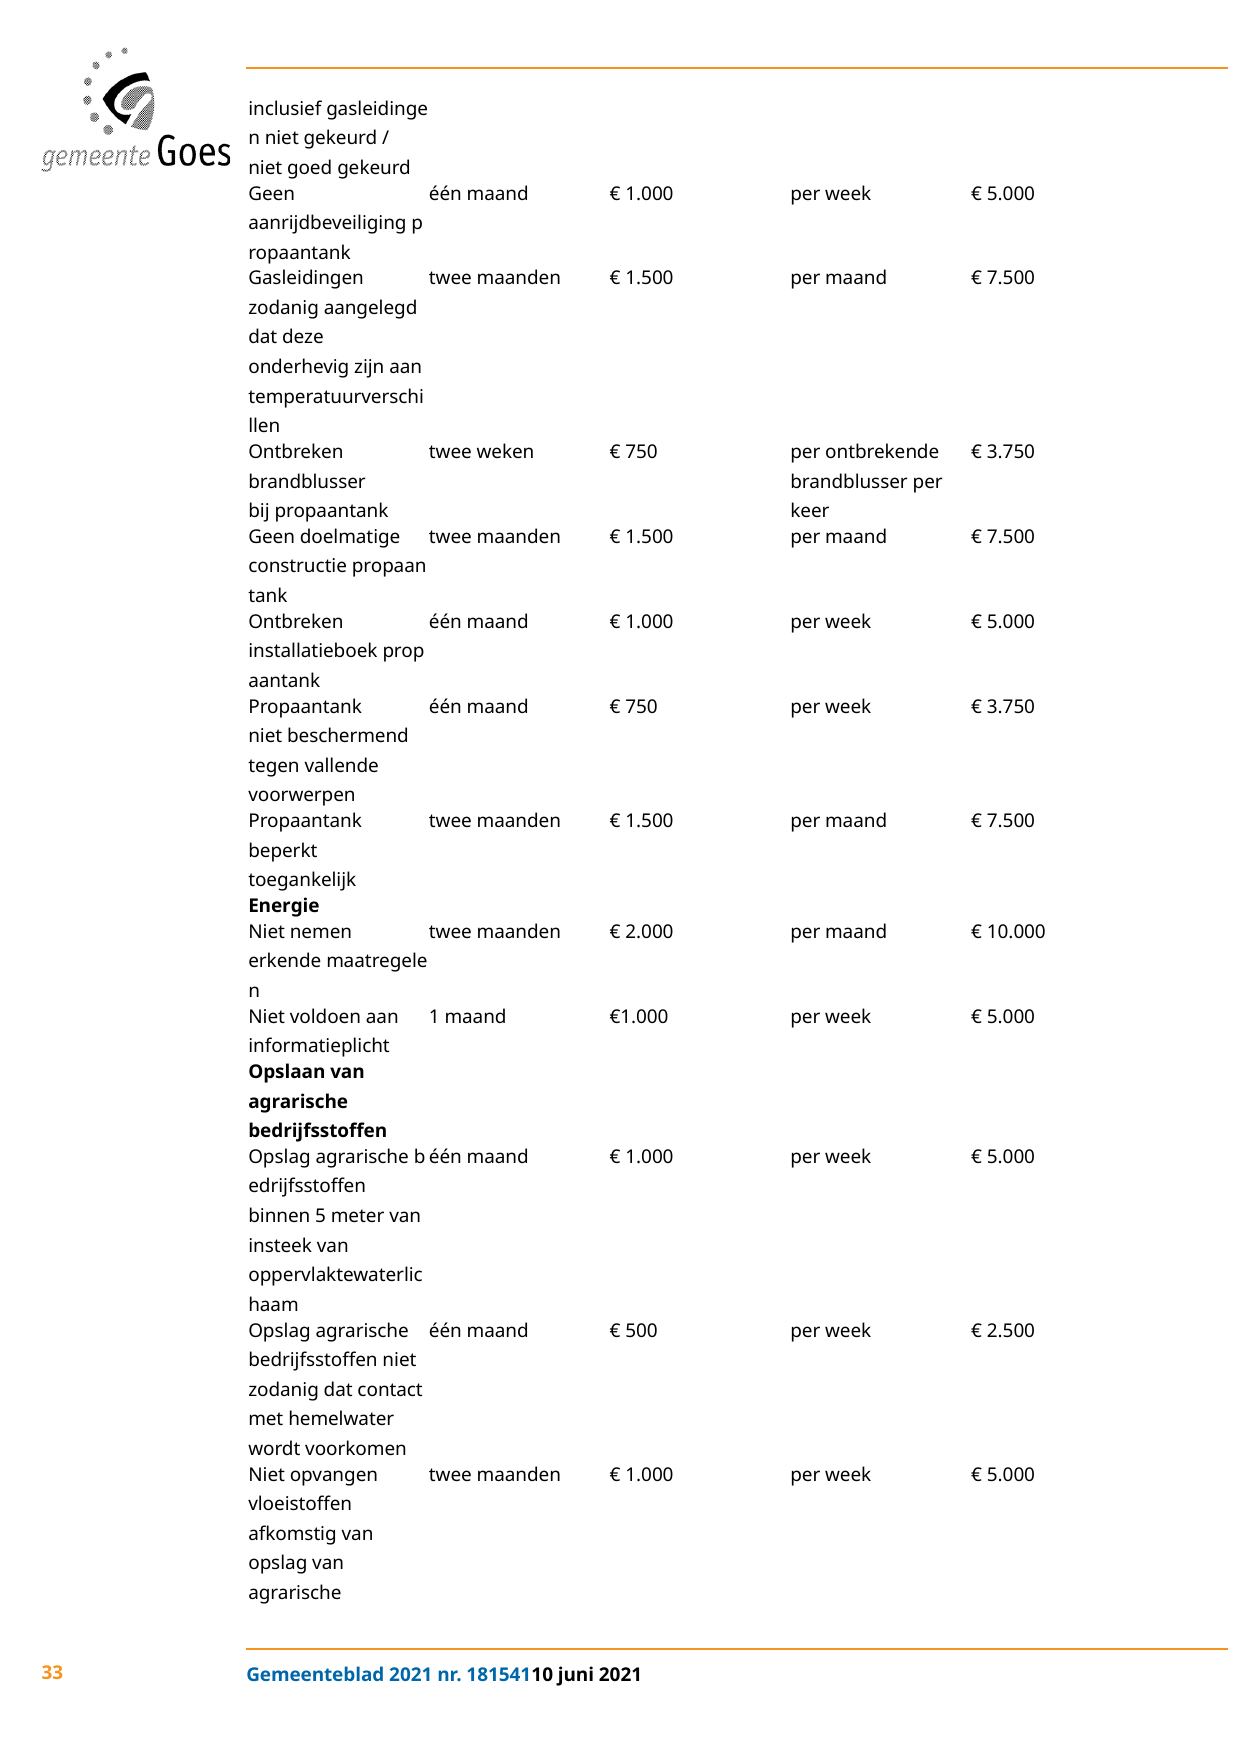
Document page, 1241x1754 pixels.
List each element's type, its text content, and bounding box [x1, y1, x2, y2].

table_cell één maand [429, 1143, 609, 1317]
table_cell € 500 [609, 1317, 790, 1461]
table_cell € 1.500 [609, 265, 790, 438]
table_cell per maand [790, 808, 971, 892]
table_cell [971, 892, 1152, 918]
table_cell per week [790, 1317, 971, 1461]
table_cell één maand [429, 693, 609, 807]
picture [41, 47, 231, 172]
table_cell 1 maand [429, 1003, 609, 1058]
table_cell Propaantank beperkt toegankelijk [248, 808, 429, 892]
table_cell € 1.500 [609, 808, 790, 892]
table_cell € 5.000 [971, 1003, 1152, 1058]
table_cell Geen doelmatige constructie propaantank [248, 523, 429, 608]
table_cell € 7.500 [971, 523, 1152, 608]
table_cell per maand [790, 265, 971, 438]
table_cell € 2.000 [609, 918, 790, 1003]
table_cell per maand [790, 523, 971, 608]
table_cell Energie [248, 892, 429, 918]
table_cell Opslaan van agrarische bedrijfsstoffen [248, 1058, 429, 1143]
table_cell twee weken [429, 438, 609, 523]
table_cell € 1.000 [609, 1143, 790, 1317]
table_cell per maand [790, 918, 971, 1003]
table_cell € 5.000 [971, 180, 1152, 264]
table_cell [429, 1058, 609, 1143]
table_cell twee maanden [429, 265, 609, 438]
table_cell € 1.000 [609, 1461, 790, 1605]
table_cell Propaantank niet beschermend tegen vallende voorwerpen [248, 693, 429, 807]
table_cell [971, 95, 1152, 180]
table_cell twee maanden [429, 523, 609, 608]
table_cell twee maanden [429, 808, 609, 892]
table_cell € 7.500 [971, 808, 1152, 892]
table_cell € 7.500 [971, 265, 1152, 438]
table_cell per week [790, 608, 971, 693]
table_cell [429, 892, 609, 918]
table_cell € 1.500 [609, 523, 790, 608]
table_cell twee maanden [429, 918, 609, 1003]
table_cell één maand [429, 608, 609, 693]
table_cell € 1.000 [609, 608, 790, 693]
table_cell Opslag agrarische bedrijfsstoffen niet zodanig dat contact met hemelwater wordt voorkomen [248, 1317, 429, 1461]
table_cell [790, 1058, 971, 1143]
table_cell Ontbreken brandblusser bij propaantank [248, 438, 429, 523]
table_cell Opslag agrarische bedrijfsstoffen binnen 5 meter van insteek van oppervlaktewaterlichaam [248, 1143, 429, 1317]
table_cell € 5.000 [971, 608, 1152, 693]
table_cell één maand [429, 1317, 609, 1461]
table_cell Gasleidingen zodanig aangelegd dat deze onderhevig zijn aan temperatuurverschillen [248, 265, 429, 438]
table_cell per ontbrekende brandblusser per keer [790, 438, 971, 523]
table_cell Ontbreken installatieboek propaantank [248, 608, 429, 693]
table_cell Geen aanrijdbeveiliging propaantank [248, 180, 429, 264]
table_cell € 3.750 [971, 693, 1152, 807]
table_cell €1.000 [609, 1003, 790, 1058]
table_cell per week [790, 1143, 971, 1317]
table_cell € 3.750 [971, 438, 1152, 523]
table_cell per week [790, 693, 971, 807]
table_cell € 5.000 [971, 1461, 1152, 1605]
table_cell Niet opvangen vloeistoffen afkomstig van opslag van agrarische [248, 1461, 429, 1605]
table_cell inclusief gasleidingen niet gekeurd / niet goed gekeurd [248, 95, 429, 180]
table_cell € 750 [609, 693, 790, 807]
table_cell [971, 1058, 1152, 1143]
table_cell Niet voldoen aan informatieplicht [248, 1003, 429, 1058]
table_cell Niet nemen erkende maatregelen [248, 918, 429, 1003]
table_cell per week [790, 180, 971, 264]
table_cell één maand [429, 180, 609, 264]
table_cell [790, 892, 971, 918]
table_cell per week [790, 1003, 971, 1058]
table_cell [609, 1058, 790, 1143]
table_cell [429, 95, 609, 180]
table_cell € 10.000 [971, 918, 1152, 1003]
table_cell € 1.000 [609, 180, 790, 264]
table_cell [609, 892, 790, 918]
table_cell per week [790, 1461, 971, 1605]
table_cell twee maanden [429, 1461, 609, 1605]
table_cell [790, 95, 971, 180]
table_cell € 2.500 [971, 1317, 1152, 1461]
table_cell [609, 95, 790, 180]
table_cell € 5.000 [971, 1143, 1152, 1317]
table_cell € 750 [609, 438, 790, 523]
